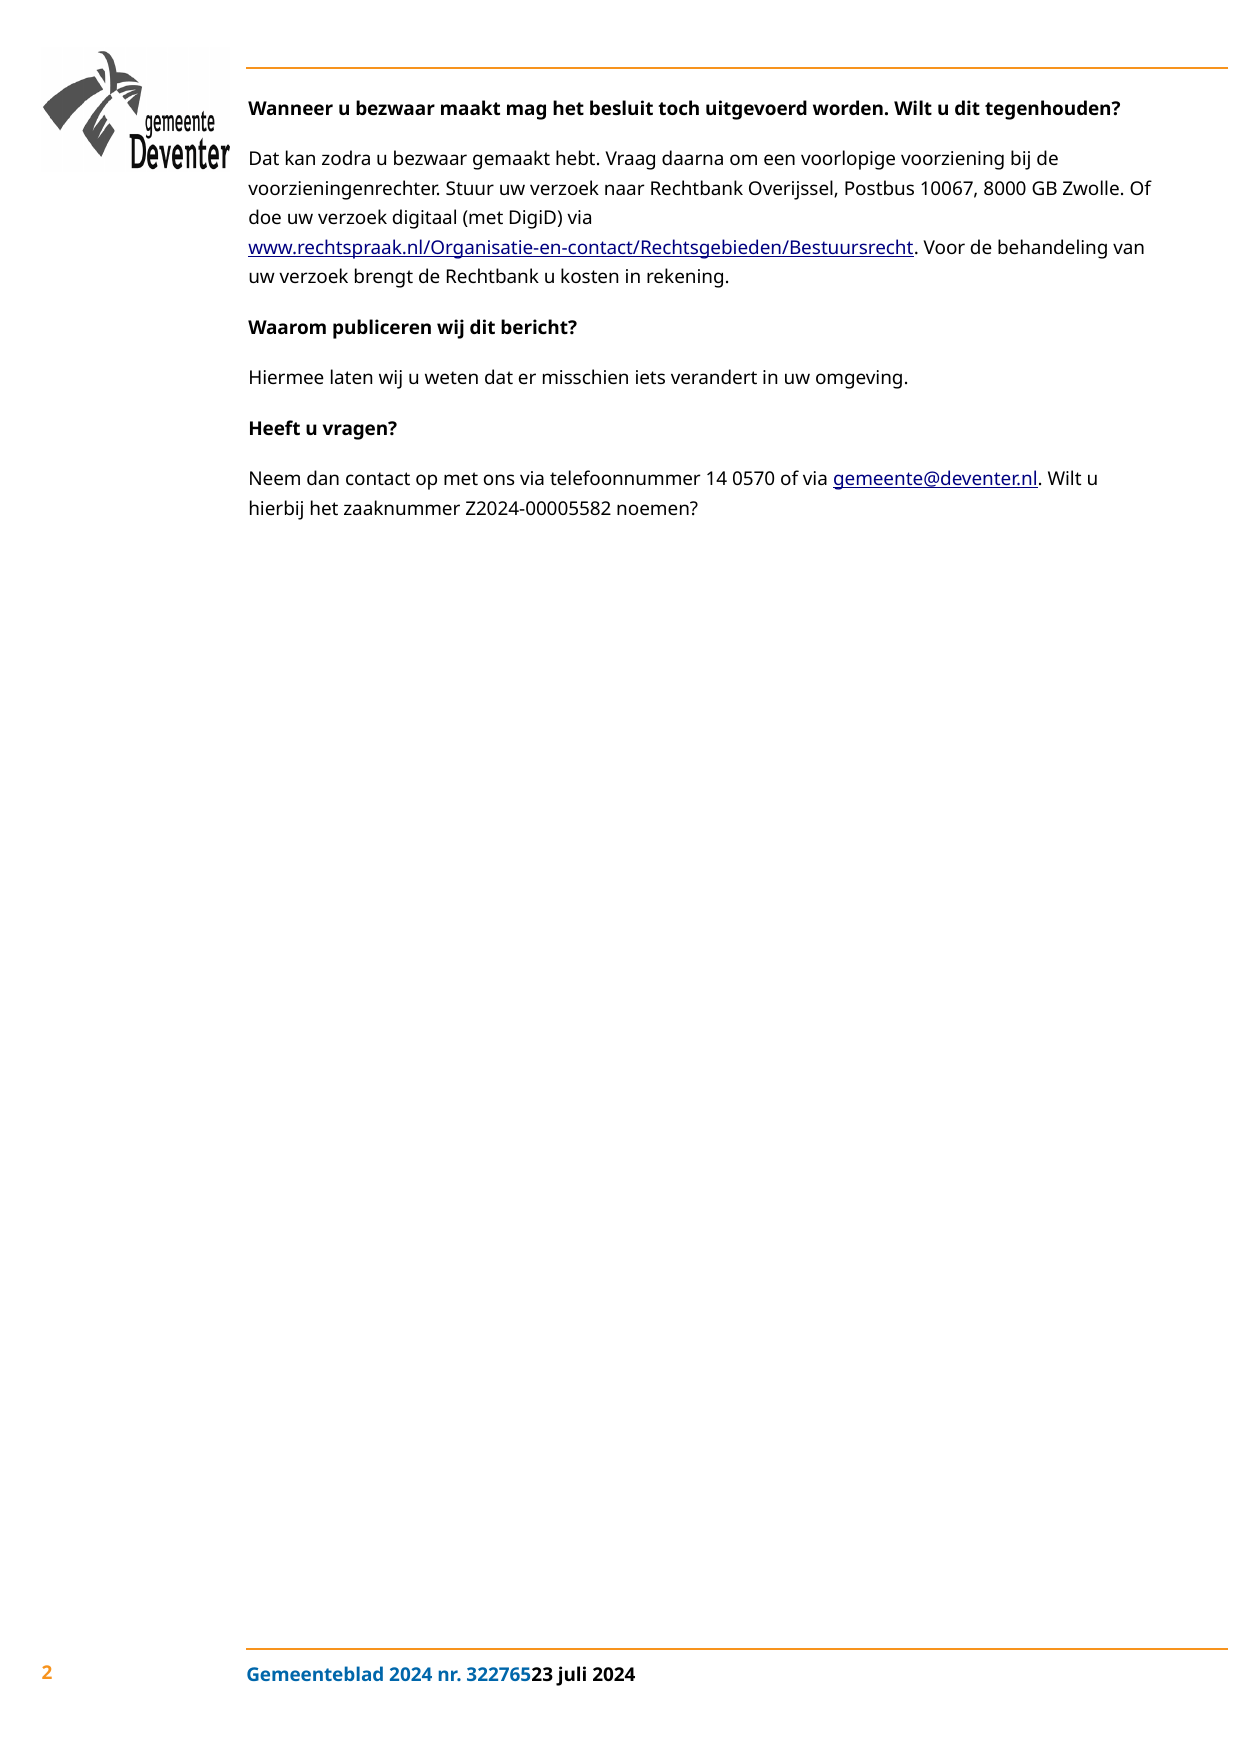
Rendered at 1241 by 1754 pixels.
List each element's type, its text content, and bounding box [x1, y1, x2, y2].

picture [41, 47, 231, 172]
text Waarom publiceren wij dit bericht? [248, 314, 1152, 340]
text Neem dan contact op met ons via telefoonnummer 14 0570 of via gemeente@deventer.nl. Wilt u hierbij het zaaknummer Z2024-00005582 noemen? [248, 465, 1152, 521]
text Dat kan zodra u bezwaar gemaakt hebt. Vraag daarna om een voorlopige voorziening bij de voorzieningenrechter. Stuur uw verzoek naar Rechtbank Overijssel, Postbus 10067, 8000 GB Zwolle. Of doe uw verzoek digitaal (met DigiD) via www.rechtspraak.nl/Organisatie-en-contact/Rechtsgebieden/Bestuursrecht. Voor de behandeling van uw verzoek brengt de Rechtbank u kosten in rekening. [248, 145, 1152, 289]
text Heeft u vragen? [248, 415, 1152, 441]
text Wanneer u bezwaar maakt mag het besluit toch uitgevoerd worden. Wilt u dit tegenhouden? [248, 95, 1152, 121]
text Hiermee laten wij u weten dat er misschien iets verandert in uw omgeving. [248, 364, 1152, 390]
